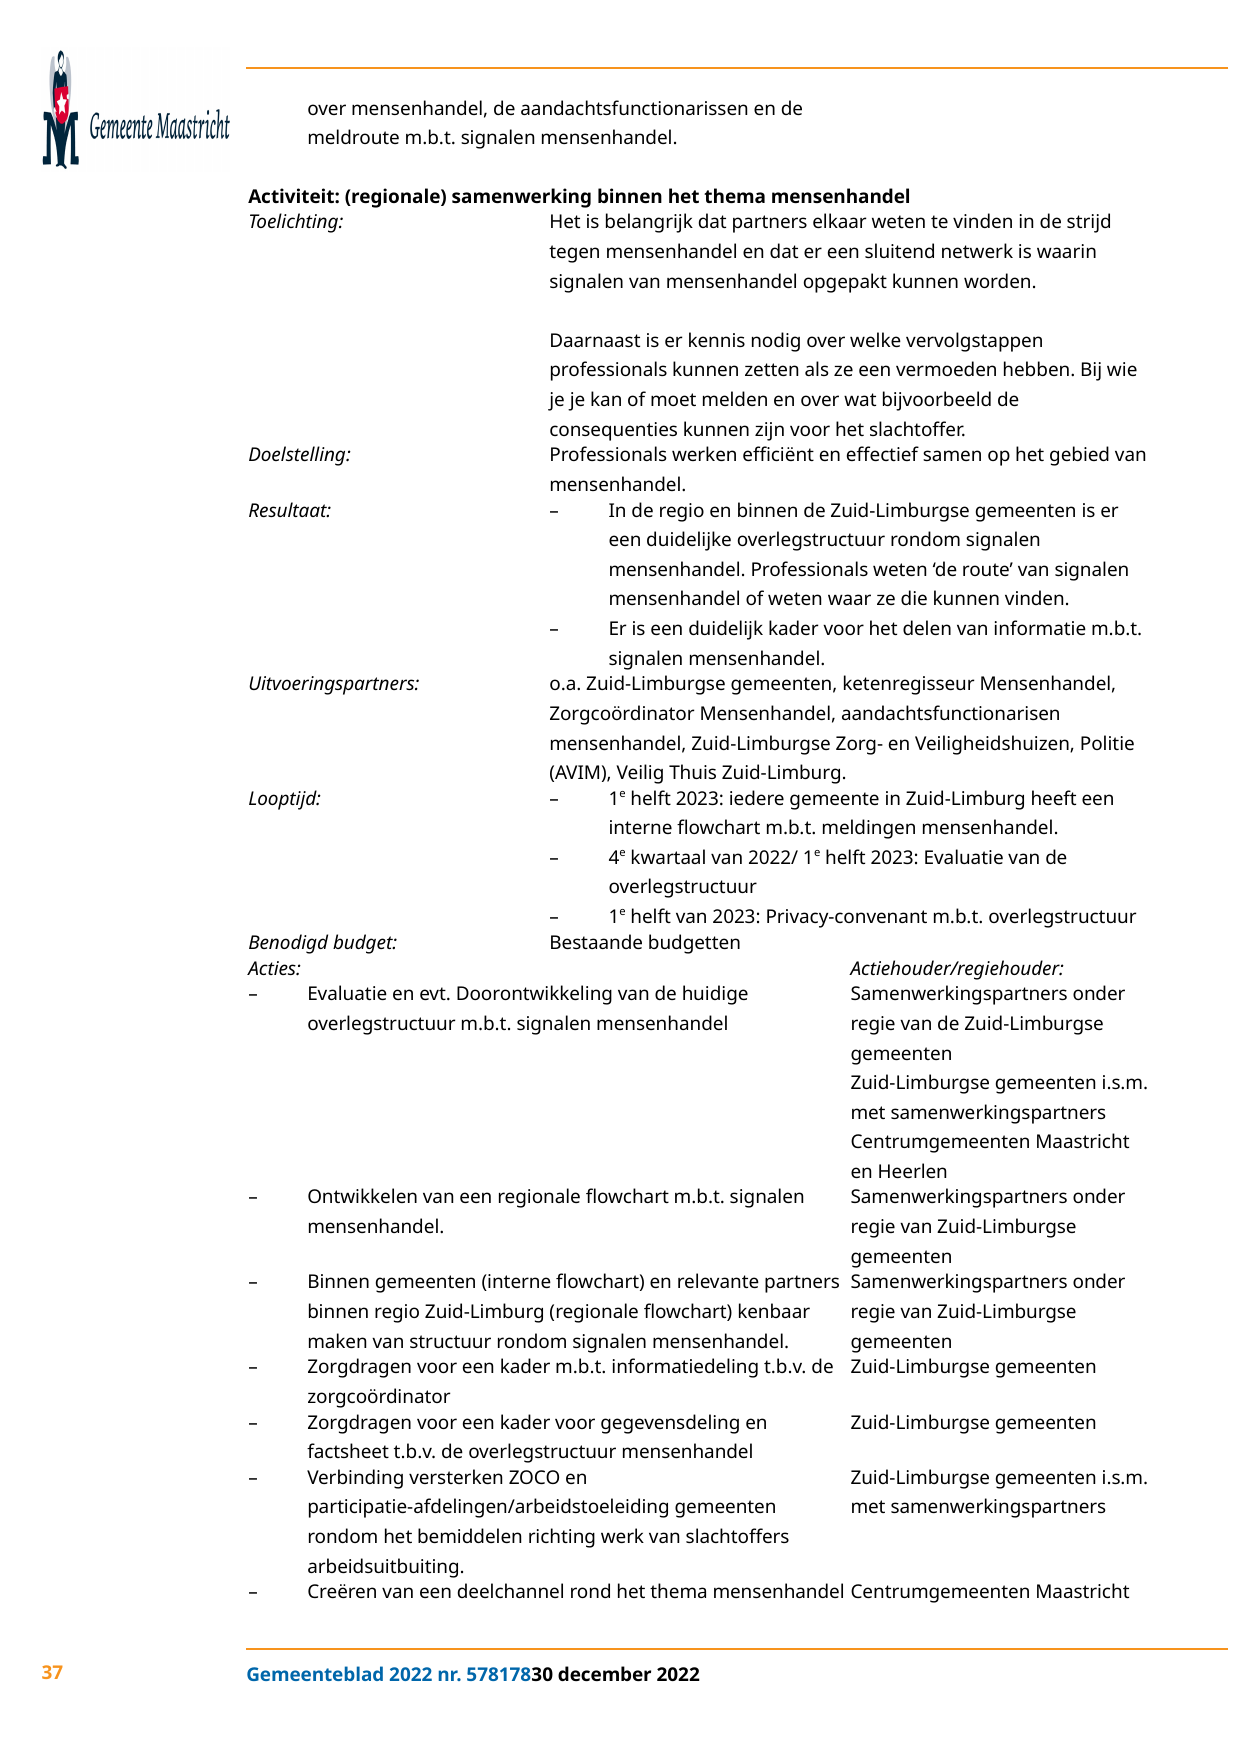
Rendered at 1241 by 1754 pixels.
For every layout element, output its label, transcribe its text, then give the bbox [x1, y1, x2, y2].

table_cell o.a. Zuid-Limburgse gemeenten, ketenregisseur Mensenhandel, Zorgcoördinator Mensenhandel, aandachtsfunctionarisen mensenhandel, Zuid-Limburgse Zorg- en Veiligheidshuizen, Politie (AVIM), Veilig Thuis Zuid-Limburg. [549, 671, 1152, 785]
table_cell In de regio en binnen de Zuid-Limburgse gemeenten is er een duidelijke overlegstructuur rondom signalen mensenhandel. Professionals weten ‘de route’ van signalen mensenhandel of weten waar ze die kunnen vinden. Er is een duidelijk kader voor het delen van informatie m.b.t. signalen mensenhandel. [549, 497, 1152, 671]
table_cell Binnen gemeenten (interne flowchart) en relevante partners binnen regio Zuid-Limburg (regionale flowchart) kenbaar maken van structuur rondom signalen mensenhandel. [248, 1269, 850, 1353]
table_cell Uitvoeringspartners: [248, 671, 549, 785]
table_cell Creëren van een deelchannel rond het thema mensenhandel [248, 1579, 850, 1604]
table_cell Zorgdragen voor een kader voor gegevensdeling en factsheet t.b.v. de overlegstructuur mensenhandel [248, 1409, 850, 1464]
table_cell Ontwikkelen van een regionale flowchart m.b.t. signalen mensenhandel. [248, 1184, 850, 1269]
table_cell Zorgdragen voor een kader m.b.t. informatiedeling t.b.v. de zorgcoördinator [248, 1354, 850, 1409]
table_cell Samenwerkingspartners onder regie van de Zuid-Limburgse gemeenten Zuid-Limburgse gemeenten i.s.m. met samenwerkingspartners Centrumgemeenten Maastricht en Heerlen [850, 981, 1152, 1184]
table_cell Zuid-Limburgse gemeenten i.s.m. met samenwerkingspartners [850, 1464, 1152, 1579]
table_cell Samenwerkingspartners onder regie van Zuid-Limburgse gemeenten [850, 1184, 1152, 1269]
table_cell Resultaat: [248, 497, 549, 671]
table_cell Benodigd budget: [248, 929, 549, 955]
table_cell Toelichting: [248, 209, 549, 442]
table_cell over mensenhandel, de aandachtsfunctionarissen en de meldroute m.b.t. signalen mensenhandel. [248, 95, 850, 150]
table_cell Zuid-Limburgse gemeenten [850, 1354, 1152, 1409]
table_cell Samenwerkingspartners onder regie van Zuid-Limburgse gemeenten [850, 1269, 1152, 1353]
table_cell Centrumgemeenten Maastricht [850, 1579, 1152, 1604]
table_cell Zuid-Limburgse gemeenten [850, 1409, 1152, 1464]
table_cell Bestaande budgetten [549, 929, 1152, 955]
table_cell Verbinding versterken ZOCO en participatie-afdelingen/arbeidstoeleiding gemeenten rondom het bemiddelen richting werk van slachtoffers arbeidsuitbuiting. [248, 1464, 850, 1579]
table_cell Looptijd: [248, 785, 549, 929]
picture [41, 47, 231, 172]
table_cell 1e helft 2023: iedere gemeente in Zuid-Limburg heeft een interne flowchart m.b.t. meldingen mensenhandel. 4e kwartaal van 2022/ 1e helft 2023: Evaluatie van de overlegstructuur 1e helft van 2023: Privacy-convenant m.b.t. overlegstructuur [549, 785, 1152, 929]
table_cell Doelstelling: [248, 442, 549, 497]
table_header Activiteit: (regionale) samenwerking binnen het thema mensenhandel [248, 183, 1152, 209]
table_cell Het is belangrijk dat partners elkaar weten te vinden in de strijd tegen mensenhandel en dat er een sluitend netwerk is waarin signalen van mensenhandel opgepakt kunnen worden. Daarnaast is er kennis nodig over welke vervolgstappen professionals kunnen zetten als ze een vermoeden hebben. Bij wie je je kan of moet melden en over wat bijvoorbeeld de consequenties kunnen zijn voor het slachtoffer. [549, 209, 1152, 442]
table_cell Professionals werken efficiënt en effectief samen op het gebied van mensenhandel. [549, 442, 1152, 497]
table_cell Evaluatie en evt. Doorontwikkeling van de huidige overlegstructuur m.b.t. signalen mensenhandel [248, 981, 850, 1184]
table_cell Acties: [248, 955, 850, 981]
table_cell Actiehouder/regiehouder: [850, 955, 1152, 981]
table_cell [850, 95, 1152, 150]
